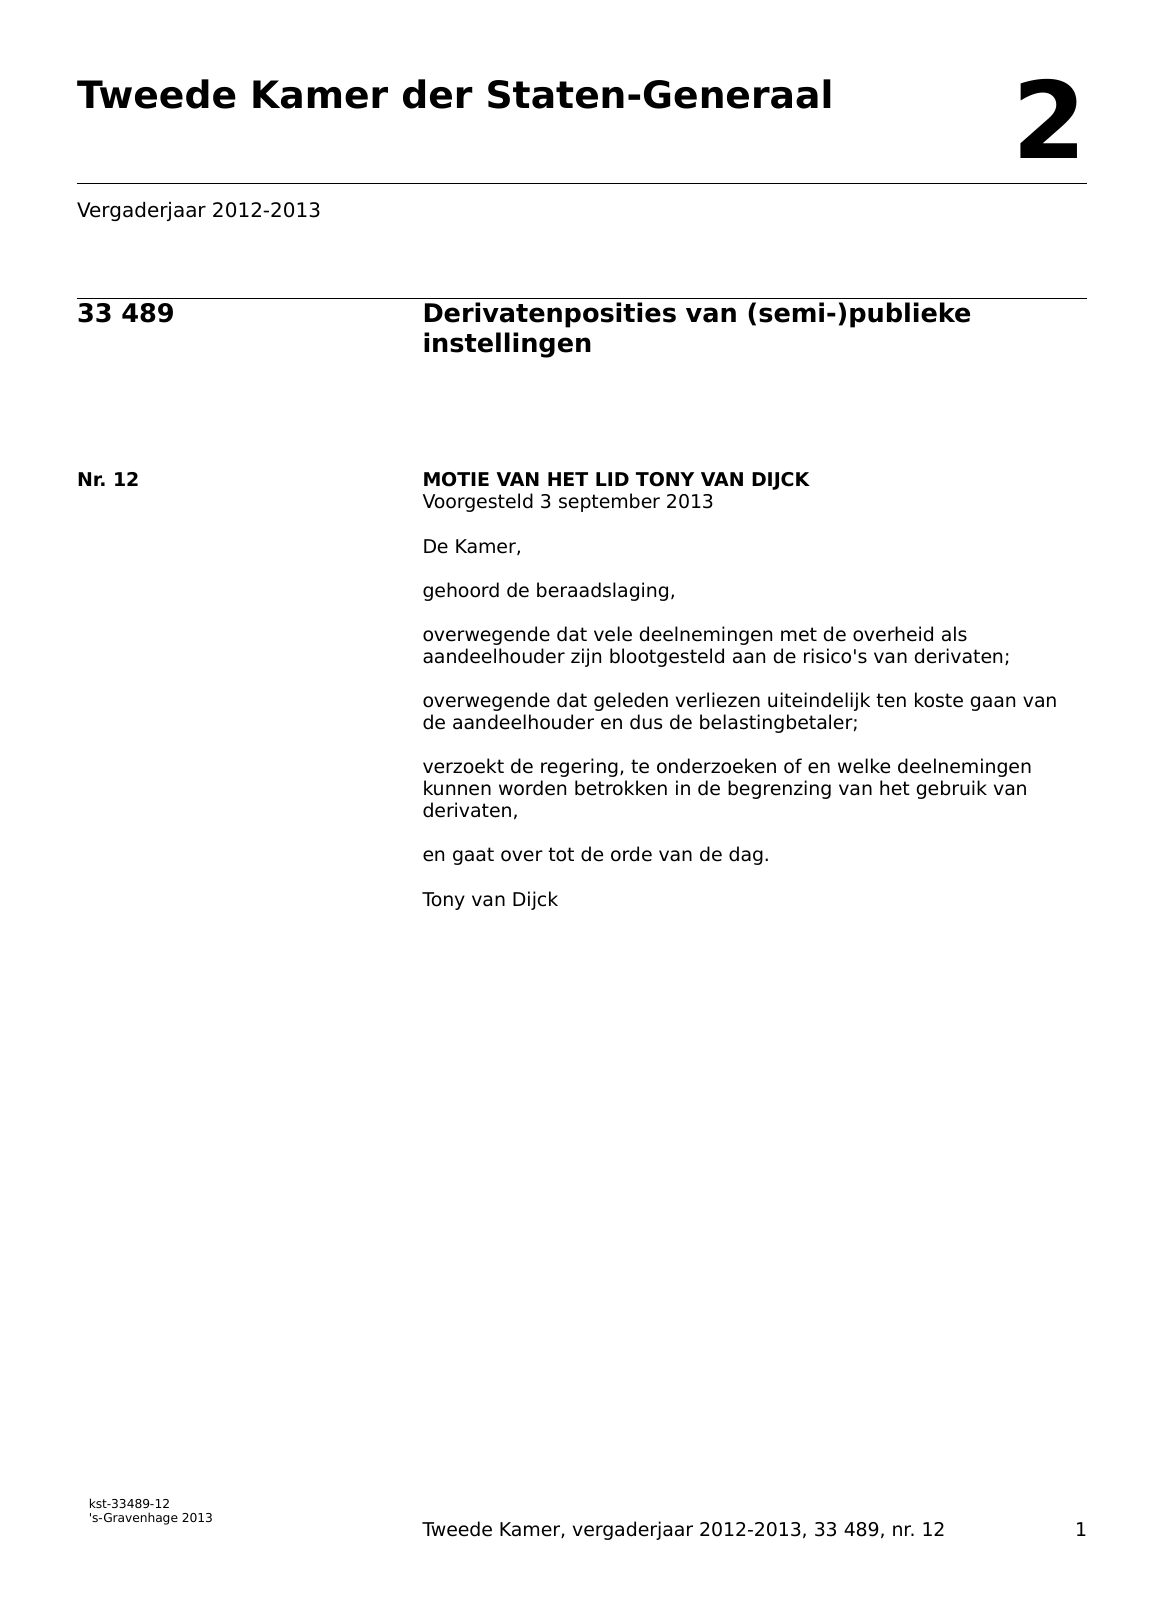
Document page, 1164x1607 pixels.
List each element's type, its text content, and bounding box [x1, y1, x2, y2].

text gehoord de beraadslaging, [422, 580, 1087, 602]
text overwegende dat vele deelnemingen met de overheid als aandeelhouder zijn blootgesteld aan de risico's van derivaten; [422, 624, 1087, 668]
text 's-Gravenhage 2013 [88, 1511, 323, 1525]
text Tony van Dijck [422, 888, 1087, 910]
table_cell Vergaderjaar 2012-2013 [77, 184, 1087, 298]
subtitle 33 489 Derivatenposities van (semi-)publieke instellingen [77, 299, 1087, 358]
table_header Tweede Kamer der Staten-Generaal [77, 59, 886, 183]
text De Kamer, [422, 536, 1087, 557]
text overwegende dat geleden verliezen uiteindelijk ten koste gaan van de aandeelhouder en dus de belastingbetaler; [422, 690, 1087, 734]
subtitle Nr. 12 MOTIE VAN HET LID TONY VAN DIJCK [77, 469, 1087, 491]
text verzoekt de regering, te onderzoeken of en welke deelnemingen kunnen worden betrokken in de begrenzing van het gebruik van derivaten, [422, 756, 1087, 822]
text kst-33489-12 [88, 1497, 323, 1511]
text Voorgesteld 3 september 2013 [422, 491, 1087, 513]
text en gaat over tot de orde van de dag. [422, 844, 1087, 866]
table_header 2 [886, 59, 1087, 183]
